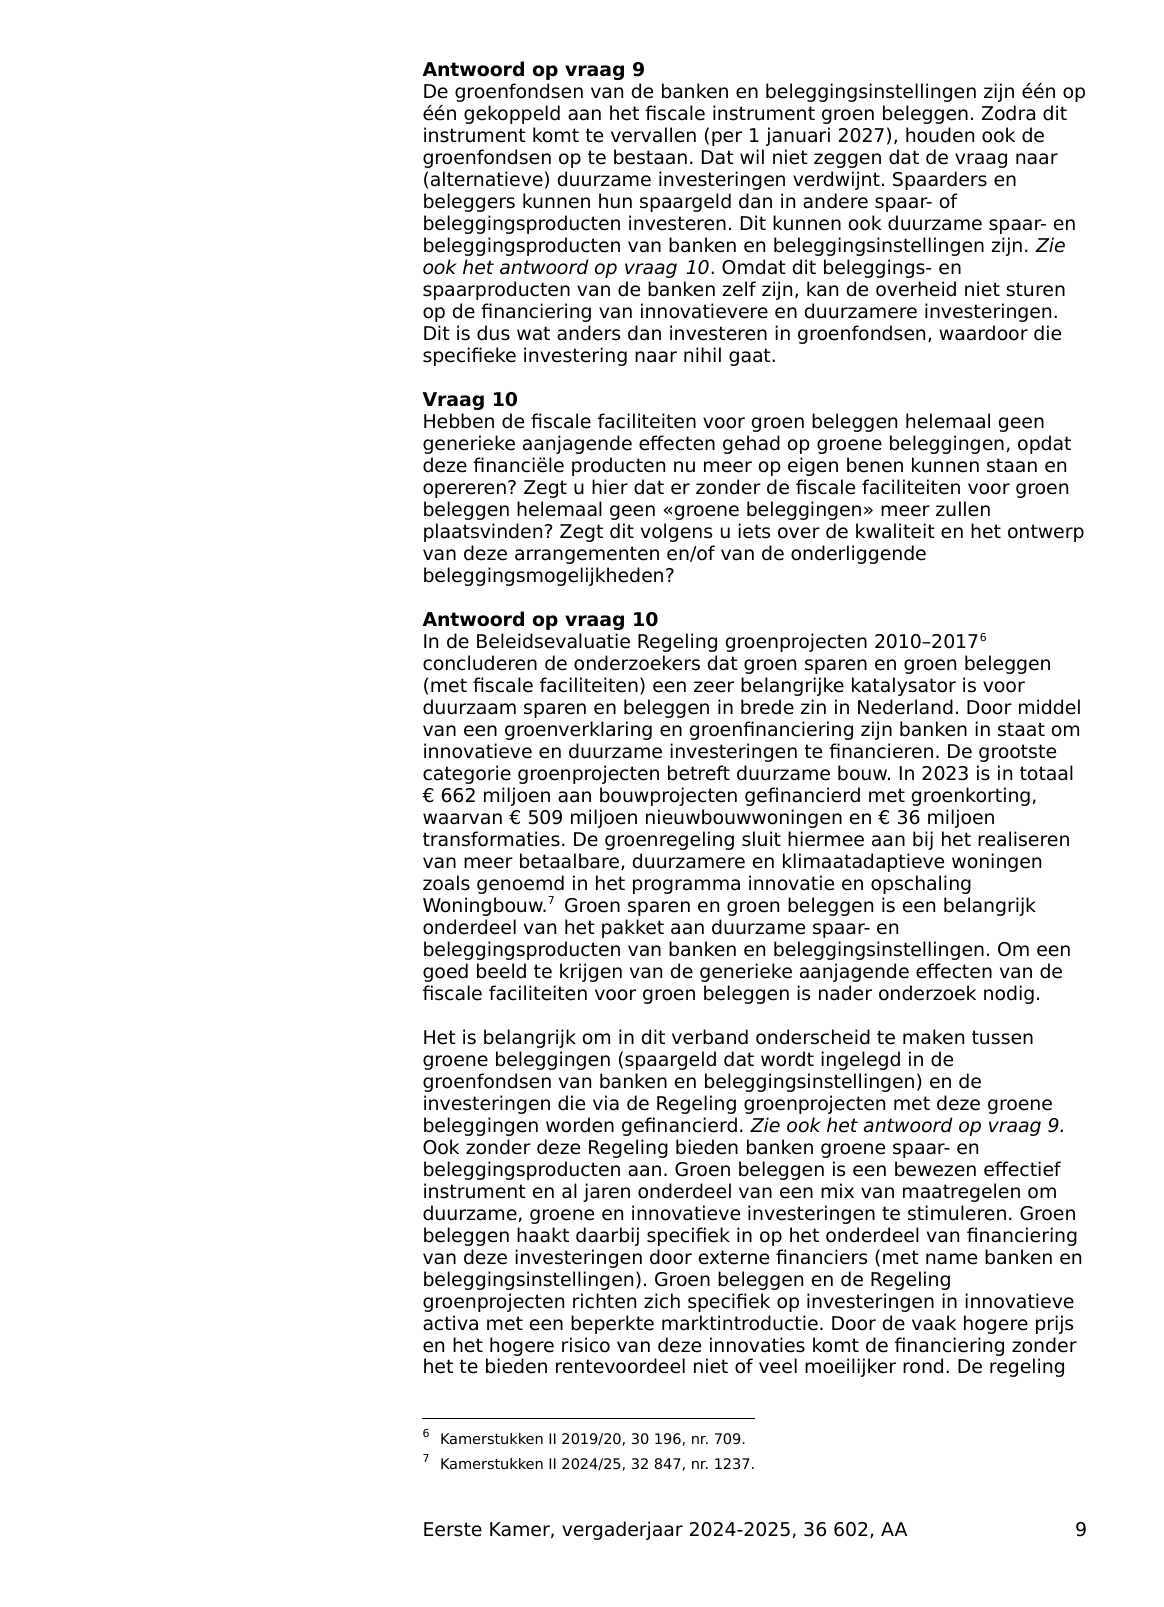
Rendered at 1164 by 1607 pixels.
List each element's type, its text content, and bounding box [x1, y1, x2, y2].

text Antwoord op vraag 9 [422, 59, 1087, 81]
text Kamerstukken II 2019/20, 30 196, nr. 709. [422, 1427, 1087, 1449]
text Hebben de fiscale faciliteiten voor groen beleggen helemaal geen generieke aanjagende effecten gehad op groene beleggingen, opdat deze financiële producten nu meer op eigen benen kunnen staan en opereren? Zegt u hier dat er zonder de fiscale faciliteiten voor groen beleggen helemaal geen «groene beleggingen» meer zullen plaatsvinden? Zegt dit volgens u iets over de kwaliteit en het ontwerp van deze arrangementen en/of van de onderliggende beleggingsmogelijkheden? [422, 411, 1087, 587]
text In de Beleidsevaluatie Regeling groenprojecten 2010–2017 concluderen de onderzoekers dat groen sparen en groen beleggen (met fiscale faciliteiten) een zeer belangrijke katalysator is voor duurzaam sparen en beleggen in brede zin in Nederland. Door middel van een groenverklaring en groenfinanciering zijn banken in staat om innovatieve en duurzame investeringen te financieren. De grootste categorie groenprojecten betreft duurzame bouw. In 2023 is in totaal € 662 miljoen aan bouwprojecten gefinancierd met groenkorting, waarvan € 509 miljoen nieuwbouwwoningen en € 36 miljoen transformaties. De groenregeling sluit hiermee aan bij het realiseren van meer betaalbare, duurzamere en klimaatadaptieve woningen zoals genoemd in het programma innovatie en opschaling Woningbouw. Groen sparen en groen beleggen is een belangrijk onderdeel van het pakket aan duurzame spaar- en beleggingsproducten van banken en beleggingsinstellingen. Om een goed beeld te krijgen van de generieke aanjagende effecten van de fiscale faciliteiten voor groen beleggen is nader onderzoek nodig. [422, 631, 1087, 1004]
text Kamerstukken II 2024/25, 32 847, nr. 1237. [422, 1452, 1087, 1474]
text Antwoord op vraag 10 [422, 609, 1087, 631]
text Vraag 10 [422, 389, 1087, 411]
text De groenfondsen van de banken en beleggingsinstellingen zijn één op één gekoppeld aan het fiscale instrument groen beleggen. Zodra dit instrument komt te vervallen (per 1 januari 2027), houden ook de groenfondsen op te bestaan. Dat wil niet zeggen dat de vraag naar (alternatieve) duurzame investeringen verdwijnt. Spaarders en beleggers kunnen hun spaargeld dan in andere spaar- of beleggingsproducten investeren. Dit kunnen ook duurzame spaar- en beleggingsproducten van banken en beleggingsinstellingen zijn. Zie ook het antwoord op vraag 10. Omdat dit beleggings- en spaarproducten van de banken zelf zijn, kan de overheid niet sturen op de financiering van innovatievere en duurzamere investeringen. Dit is dus wat anders dan investeren in groenfondsen, waardoor die specifieke investering naar nihil gaat. [422, 81, 1087, 367]
text Het is belangrijk om in dit verband onderscheid te maken tussen groene beleggingen (spaargeld dat wordt ingelegd in de groenfondsen van banken en beleggingsinstellingen) en de investeringen die via de Regeling groenprojecten met deze groene beleggingen worden gefinancierd. Zie ook het antwoord op vraag 9. Ook zonder deze Regeling bieden banken groene spaar- en beleggingsproducten aan. Groen beleggen is een bewezen effectief instrument en al jaren onderdeel van een mix van maatregelen om duurzame, groene en innovatieve investeringen te stimuleren. Groen beleggen haakt daarbij specifiek in op het onderdeel van financiering van deze investeringen door externe financiers (met name banken en beleggingsinstellingen). Groen beleggen en de Regeling groenprojecten richten zich specifiek op investeringen in innovatieve activa met een beperkte marktintroductie. Door de vaak hogere prijs en het hogere risico van deze innovaties komt de financiering zonder het te bieden rentevoordeel niet of veel moeilijker rond. De regeling [422, 1027, 1087, 1378]
